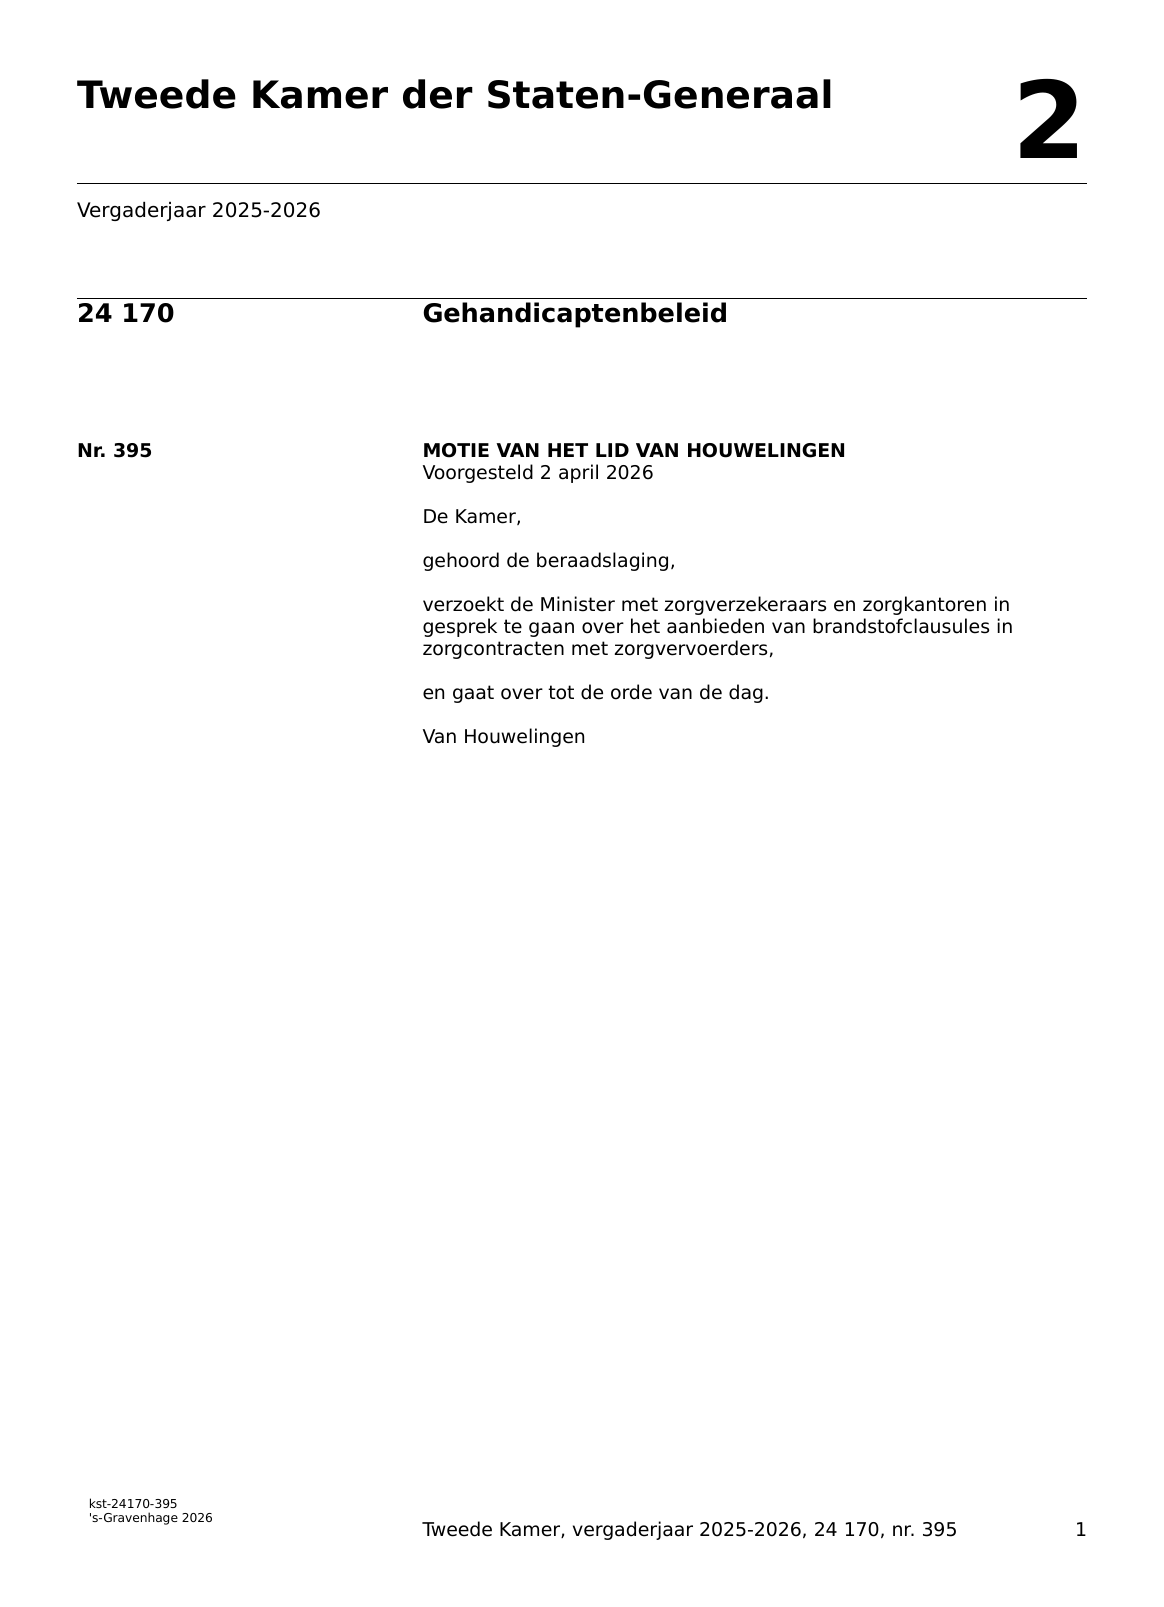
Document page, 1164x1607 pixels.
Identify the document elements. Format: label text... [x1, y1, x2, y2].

text verzoekt de Minister met zorgverzekeraars en zorgkantoren in gesprek te gaan over het aanbieden van brandstofclausules in zorgcontracten met zorgvervoerders, [422, 594, 1087, 660]
text 's-Gravenhage 2026 [88, 1511, 323, 1525]
table_header 2 [886, 59, 1087, 183]
subtitle 24 170 Gehandicaptenbeleid [77, 299, 1087, 329]
text De Kamer, [422, 506, 1087, 528]
text Van Houwelingen [422, 726, 1087, 748]
table_header Tweede Kamer der Staten-Generaal [77, 59, 886, 183]
table_cell Vergaderjaar 2025-2026 [77, 184, 1087, 298]
text gehoord de beraadslaging, [422, 550, 1087, 572]
text Voorgesteld 2 april 2026 [422, 462, 1087, 484]
text en gaat over tot de orde van de dag. [422, 682, 1087, 704]
text kst-24170-395 [88, 1497, 323, 1511]
subtitle Nr. 395 MOTIE VAN HET LID VAN HOUWELINGEN [77, 440, 1087, 462]
